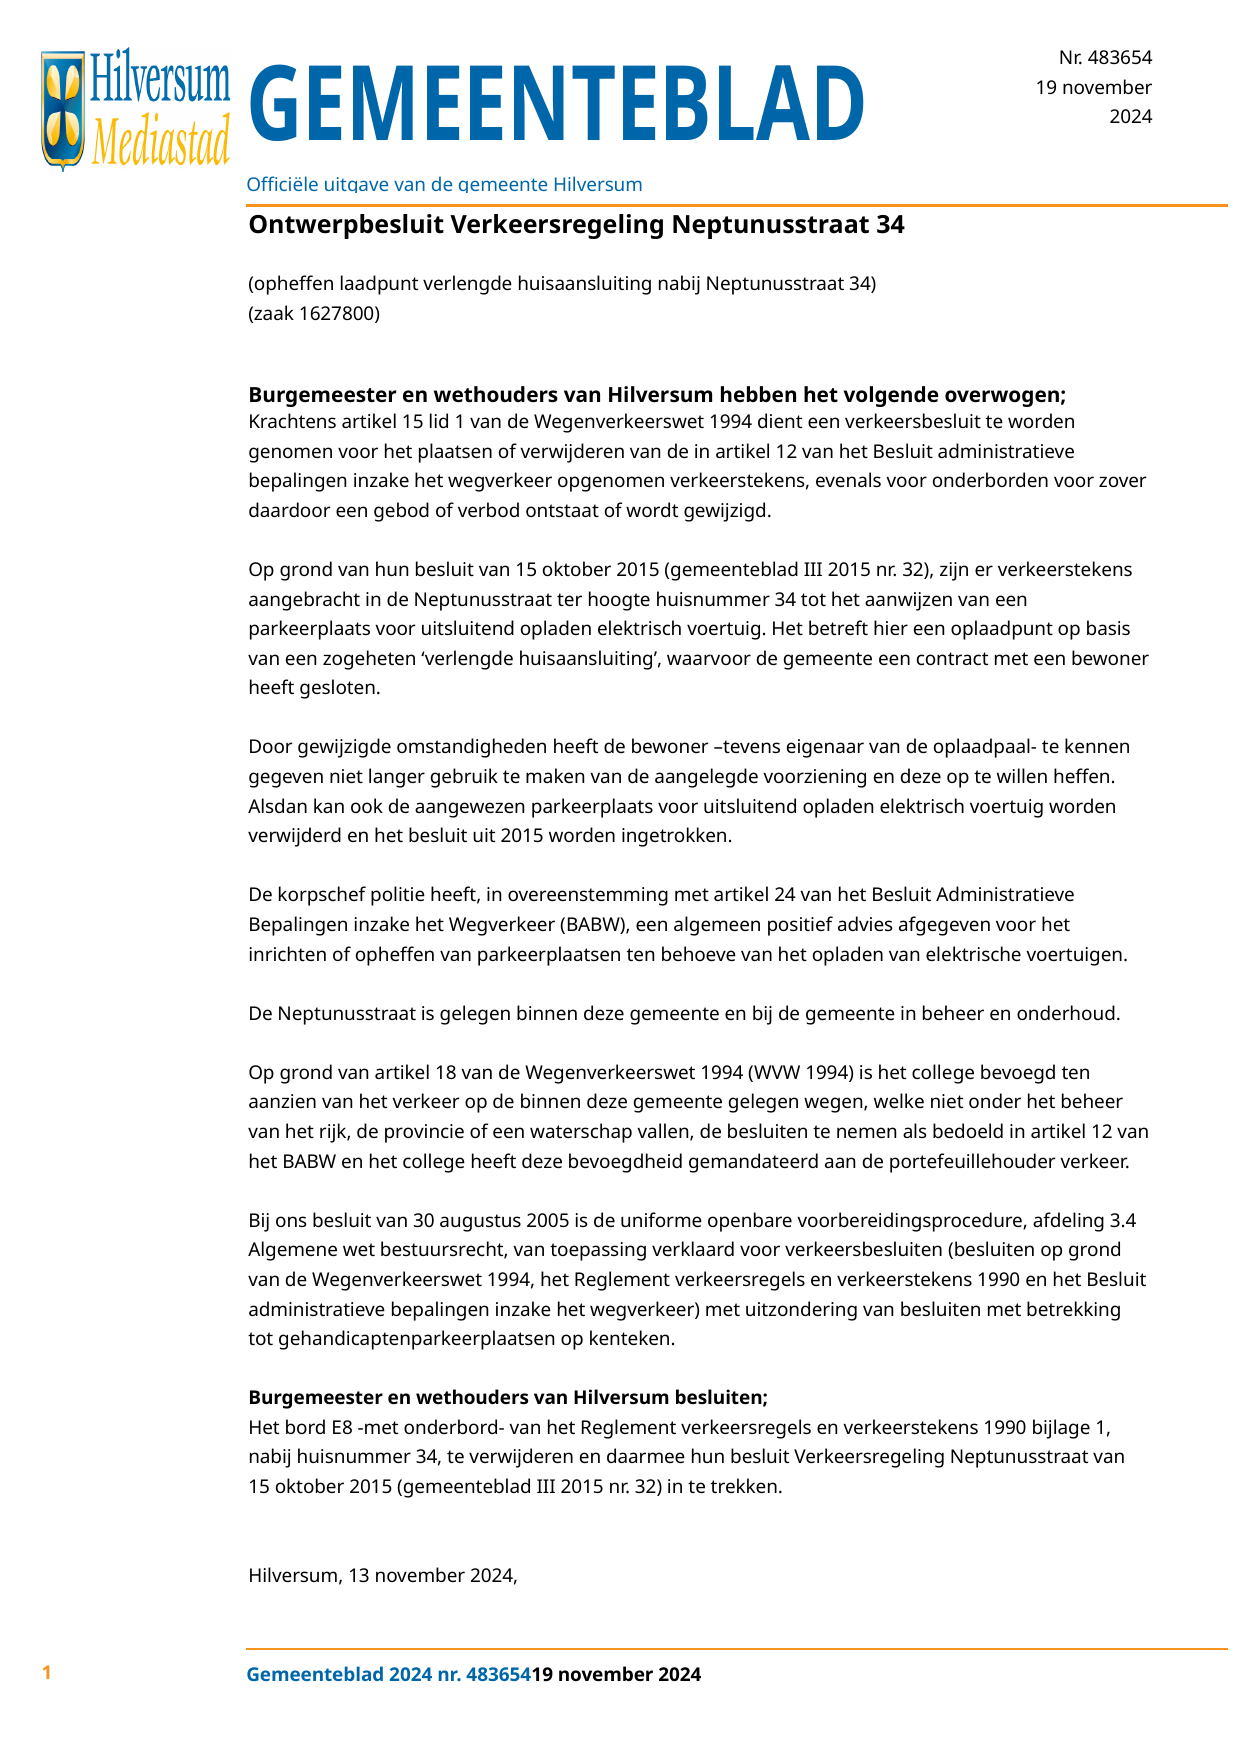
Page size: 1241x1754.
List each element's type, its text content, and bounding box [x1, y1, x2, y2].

picture [41, 47, 231, 172]
text Ontwerpbesluit Verkeersregeling Neptunusstraat 34 [248, 207, 1152, 241]
text (opheffen laadpunt verlengde huisaansluiting nabij Neptunusstraat 34) [248, 270, 1152, 296]
text (zaak 1627800) [248, 300, 1152, 326]
text Op grond van artikel 18 van de Wegenverkeerswet 1994 (WVW 1994) is het colle­ge bevoegd ten aanzien van het verkeer op de binnen deze gemeente gelegen wegen, welke niet onder het beheer van het rijk, de pro­vincie of een waterschap vallen, de besluiten te nemen als bedoeld in artikel 12 van het BABW en het college heeft deze bevoegdheid gemandateerd aan de portefeuillehouder verkeer. [248, 1059, 1152, 1174]
text De Neptunusstraat is gelegen binnen deze gemeente en bij de gemeente in beheer en onderhoud. [248, 1000, 1152, 1026]
text Op grond van hun besluit van 15 oktober 2015 (gemeenteblad III 2015 nr. 32), zijn er verkeerstekens aangebracht in de Neptunusstraat ter hoogte huisnummer 34 tot het aanwijzen van een parkeerplaats voor uitsluitend opladen elektrisch voertuig. Het betreft hier een oplaadpunt op basis van een zogeheten ‘verlengde huisaansluiting’, waarvoor de gemeente een contract met een bewoner heeft gesloten. [248, 556, 1152, 700]
text De korpschef politie heeft, in overeenstemming met artikel 24 van het Besluit Administratieve Bepalingen inzake het Wegverkeer (BABW), een algemeen positief advies afgegeven voor het inrichten of opheffen van parkeerplaatsen ten behoeve van het opladen van elektrische voertuigen. [248, 882, 1152, 967]
text Burgemeester en wethouders van Hilversum hebben het volgende overwogen; [248, 380, 1152, 408]
text Door gewijzigde omstandigheden heeft de bewoner –tevens eigenaar van de oplaadpaal- te kennen gegeven niet langer gebruik te maken van de aangelegde voorziening en deze op te willen heffen. Alsdan kan ook de aangewezen parkeerplaats voor uitsluitend opladen elektrisch voertuig worden verwijderd en het besluit uit 2015 worden ingetrokken. [248, 734, 1152, 848]
text Hilversum, 13 november 2024, [248, 1562, 1152, 1588]
text Bij ons besluit van 30 augustus 2005 is de uniforme openbare voorbereidingsprocedure, afdeling 3.4 Algemene wet bestuursrecht, van toepassing verklaard voor verkeersbesluiten (besluiten op grond van de Wegenverkeerswet 1994, het Reglement verkeersregels en verkeerstekens 1990 en het Besluit administratieve bepalingen inzake het wegverkeer) met uitzondering van besluiten met betrekking tot gehandicaptenparkeerplaatsen op kenteken. [248, 1207, 1152, 1351]
text Burgemeester en wethouders van Hilversum besluiten; [248, 1384, 1152, 1410]
text Het bord E8 -met onderbord- van het Reglement verkeersregels en verkeerstekens 1990 bijlage 1, nabij huisnummer 34, te verwijderen en daarmee hun besluit Verkeersregeling Neptunusstraat van 15 oktober 2015 (gemeenteblad III 2015 nr. 32) in te trekken. [248, 1414, 1152, 1499]
text Krachtens artikel 15 lid 1 van de Wegenverkeerswet 1994 dient een verkeersbesluit te worden genomen voor het plaatsen of verwijderen van de in artikel 12 van het Besluit administratieve bepalingen inzake het wegverkeer opgenomen verkeerstekens, evenals voor onderborden voor zover daardoor een gebod of verbod ontstaat of wordt gewijzigd. [248, 408, 1152, 523]
